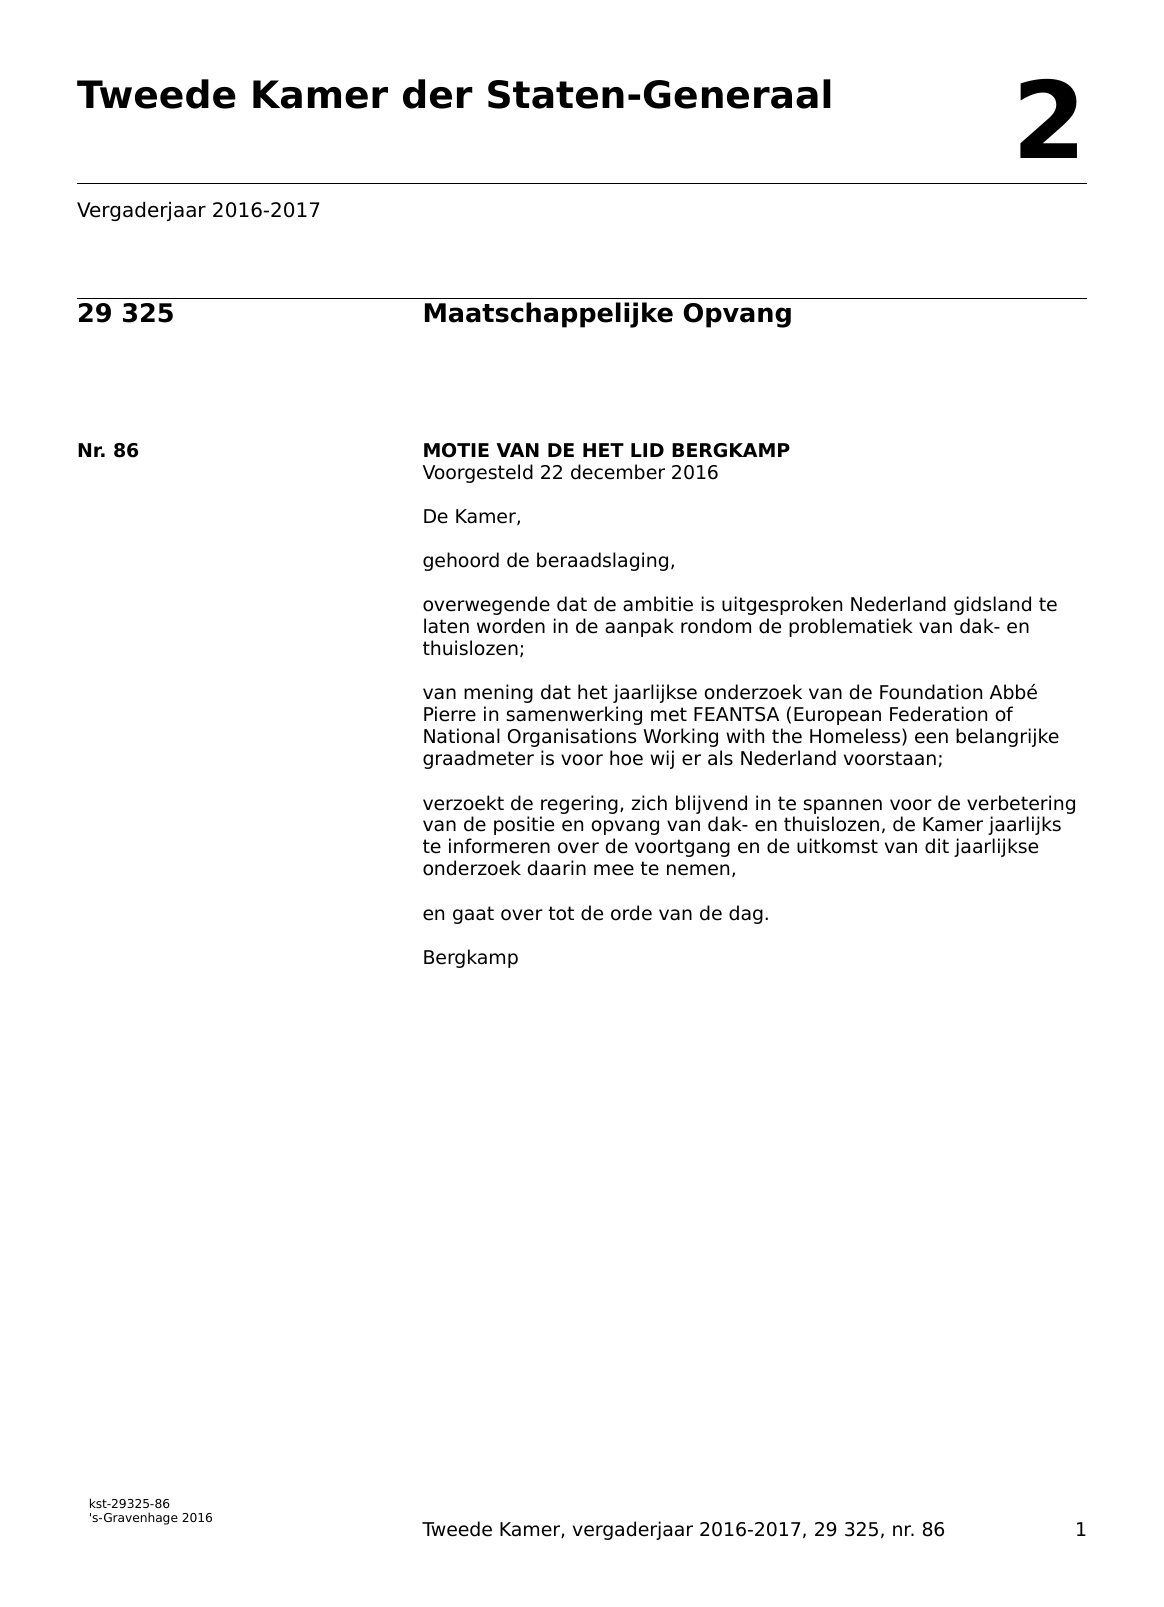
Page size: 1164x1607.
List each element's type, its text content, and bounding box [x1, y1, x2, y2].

text gehoord de beraadslaging, [422, 550, 1087, 572]
text Voorgesteld 22 december 2016 [422, 462, 1087, 484]
subtitle Nr. 86 MOTIE VAN DE HET LID BERGKAMP [77, 440, 1087, 462]
table_header Tweede Kamer der Staten-Generaal [77, 59, 886, 183]
text overwegende dat de ambitie is uitgesproken Nederland gidsland te laten worden in de aanpak rondom de problematiek van dak- en thuislozen; [422, 594, 1087, 660]
table_cell Vergaderjaar 2016-2017 [77, 184, 1087, 298]
text 's-Gravenhage 2016 [88, 1511, 323, 1525]
table_header 2 [886, 59, 1087, 183]
text verzoekt de regering, zich blijvend in te spannen voor de verbetering van de positie en opvang van dak- en thuislozen, de Kamer jaarlijks te informeren over de voortgang en de uitkomst van dit jaarlijkse onderzoek daarin mee te nemen, [422, 792, 1087, 880]
text De Kamer, [422, 506, 1087, 528]
subtitle 29 325 Maatschappelijke Opvang [77, 299, 1087, 329]
text Bergkamp [422, 947, 1087, 969]
text van mening dat het jaarlijkse onderzoek van de Foundation Abbé Pierre in samenwerking met FEANTSA (European Federation of National Organisations Working with the Homeless) een belangrijke graadmeter is voor hoe wij er als Nederland voorstaan; [422, 682, 1087, 770]
text kst-29325-86 [88, 1497, 323, 1511]
text en gaat over tot de orde van de dag. [422, 902, 1087, 924]
